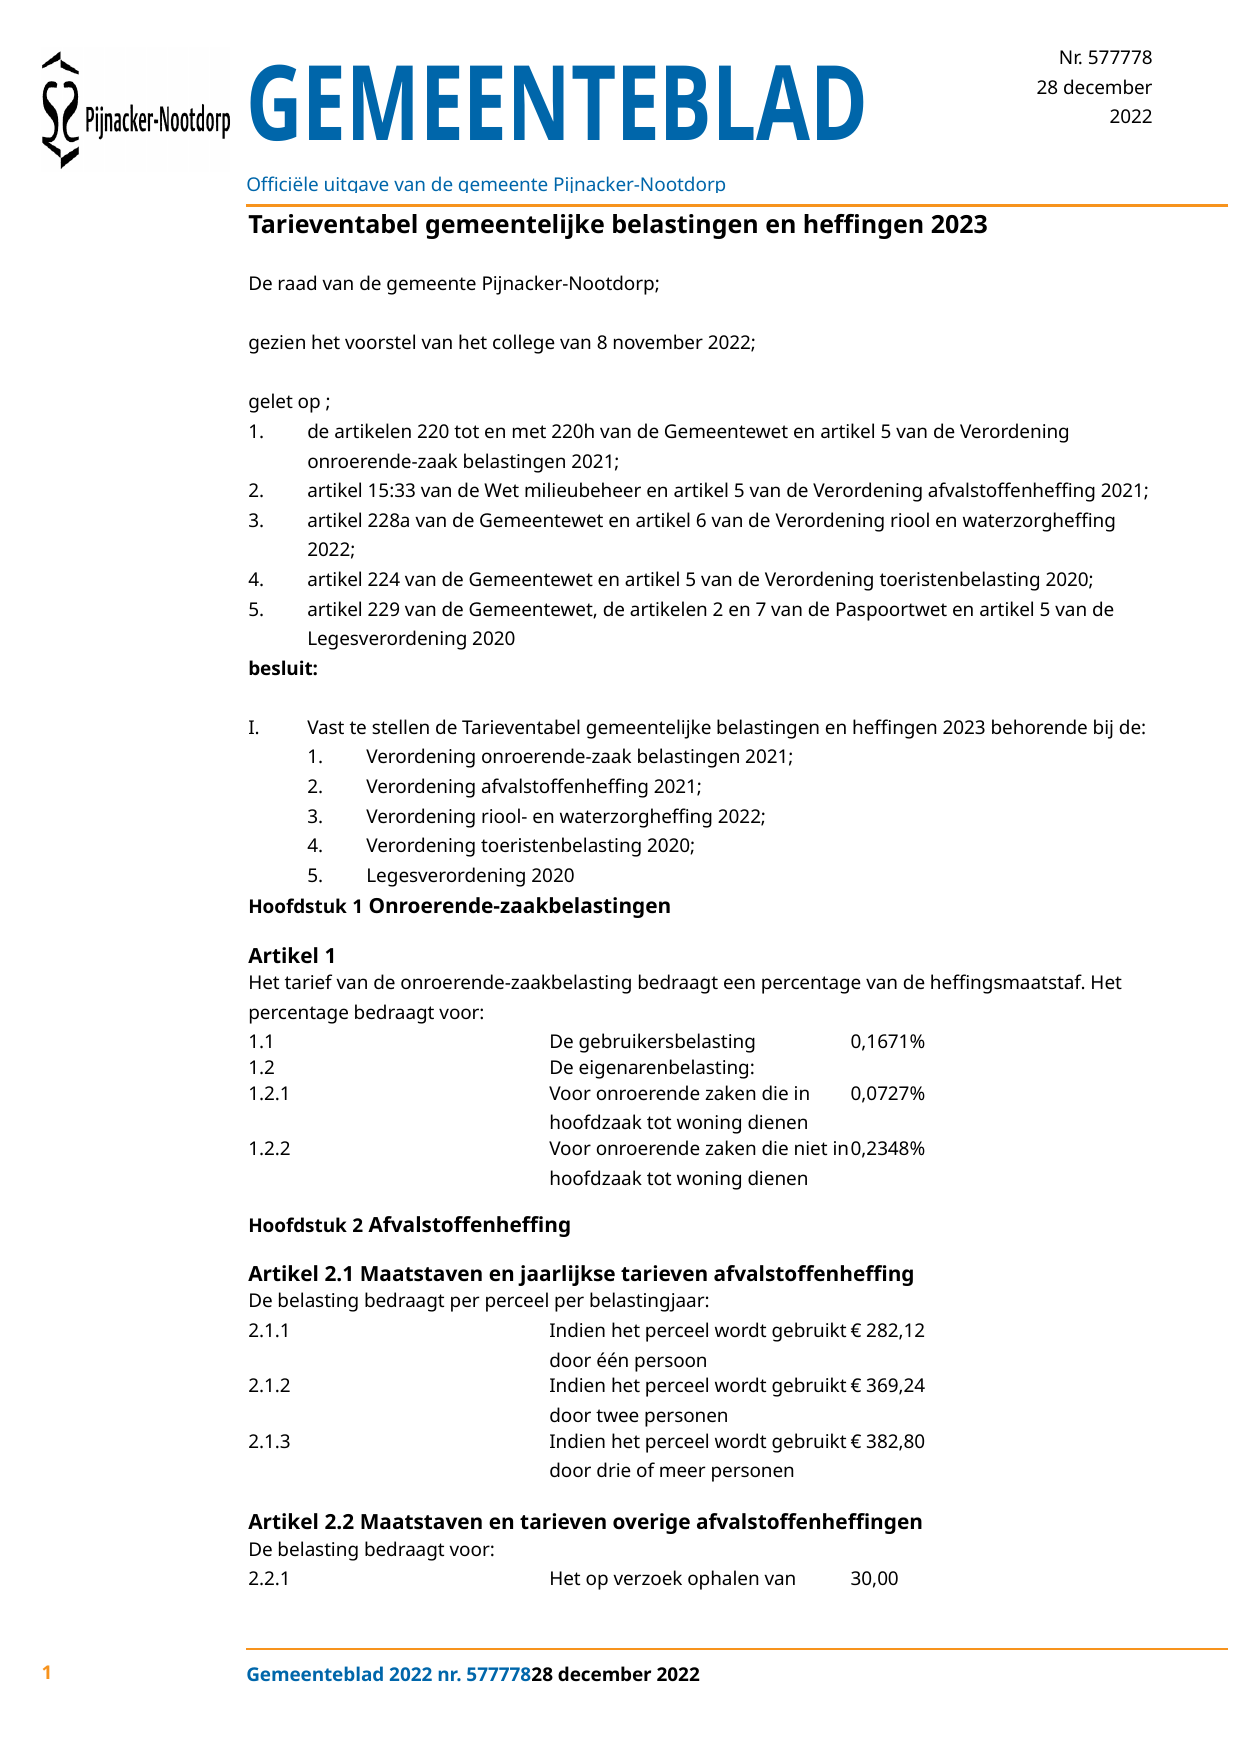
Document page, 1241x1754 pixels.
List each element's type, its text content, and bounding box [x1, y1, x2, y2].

list artikel 15:33 van de Wet milieubeheer en artikel 5 van de Verordening afvalstoffenheffing 2021; [248, 477, 1152, 503]
table_cell 2.1.2 [248, 1373, 549, 1428]
table_cell Indien het perceel wordt gebruikt door twee personen [549, 1373, 850, 1428]
table_header 30,00 [850, 1565, 1152, 1591]
table_cell 1.2 [248, 1054, 549, 1080]
table_cell 0,2348% [850, 1135, 1152, 1191]
text Het tarief van de onroerende-zaakbelasting bedraagt een percentage van de heffingsmaatstaf. Het percentage bedraagt voor: [248, 969, 1152, 1024]
table_header € 282,12 [850, 1317, 1152, 1373]
table_cell € 369,24 [850, 1373, 1152, 1428]
list Verordening riool- en waterzorgheffing 2022; [307, 803, 1152, 828]
table_cell De eigenarenbelasting: [549, 1054, 850, 1080]
table_cell 0,0727% [850, 1080, 1152, 1135]
table_cell Voor onroerende zaken die in hoofdzaak tot woning dienen [549, 1080, 850, 1135]
text Artikel 2.2 Maatstaven en tarieven overige afvalstoffenheffingen [248, 1507, 1152, 1536]
list Verordening afvalstoffenheffing 2021; [307, 773, 1152, 799]
text besluit: [248, 655, 1152, 681]
table_cell Voor onroerende zaken die niet in hoofdzaak tot woning dienen [549, 1135, 850, 1191]
list artikel 224 van de Gemeentewet en artikel 5 van de Verordening toeristenbelasting 2020; [248, 566, 1152, 592]
list de artikelen 220 tot en met 220h van de Gemeentewet en artikel 5 van de Verordening onroerende-zaak belastingen 2021; [248, 418, 1152, 473]
list Vast te stellen de Tarieventabel gemeentelijke belastingen en heffingen 2023 behorende bij de: [248, 714, 1152, 740]
list Verordening toeristenbelasting 2020; [307, 832, 1152, 858]
text Artikel 1 [248, 941, 1152, 969]
text Hoofdstuk 2 Afvalstoffenheffing [248, 1210, 1152, 1238]
text gezien het voorstel van het college van 8 november 2022; [248, 329, 1152, 355]
picture [41, 47, 231, 172]
table_header 1.1 [248, 1029, 549, 1054]
text Hoofdstuk 1 Onroerende-zaakbelastingen [248, 892, 1152, 920]
text De belasting bedraagt voor: [248, 1536, 1152, 1561]
table_header 2.1.1 [248, 1317, 549, 1373]
list artikel 228a van de Gemeentewet en artikel 6 van de Verordening riool en waterzorgheffing 2022; [248, 507, 1152, 562]
list Verordening onroerende-zaak belastingen 2021; [307, 744, 1152, 769]
table_cell 1.2.2 [248, 1135, 549, 1191]
text gelet op ; [248, 389, 1152, 414]
list Legesverordening 2020 [307, 862, 1152, 888]
table_header 0,1671% [850, 1029, 1152, 1054]
table_cell € 382,80 [850, 1428, 1152, 1483]
table_cell 1.2.1 [248, 1080, 549, 1135]
text Tarieventabel gemeentelijke belastingen en heffingen 2023 [248, 207, 1152, 241]
text De raad van de gemeente Pijnacker-Nootdorp; [248, 270, 1152, 296]
list artikel 229 van de Gemeentewet, de artikelen 2 en 7 van de Paspoortwet en artikel 5 van de Legesverordening 2020 [248, 596, 1152, 651]
text Artikel 2.1 Maatstaven en jaarlijkse tarieven afvalstoffenheffing [248, 1259, 1152, 1288]
table_cell Indien het perceel wordt gebruikt door drie of meer personen [549, 1428, 850, 1483]
table_cell 2.1.3 [248, 1428, 549, 1483]
table_header De gebruikersbelasting [549, 1029, 850, 1054]
table_header Het op verzoek ophalen van [549, 1565, 850, 1591]
table_header 2.2.1 [248, 1565, 549, 1591]
table_cell [850, 1054, 1152, 1080]
text De belasting bedraagt per perceel per belastingjaar: [248, 1288, 1152, 1313]
table_header Indien het perceel wordt gebruikt door één persoon [549, 1317, 850, 1373]
